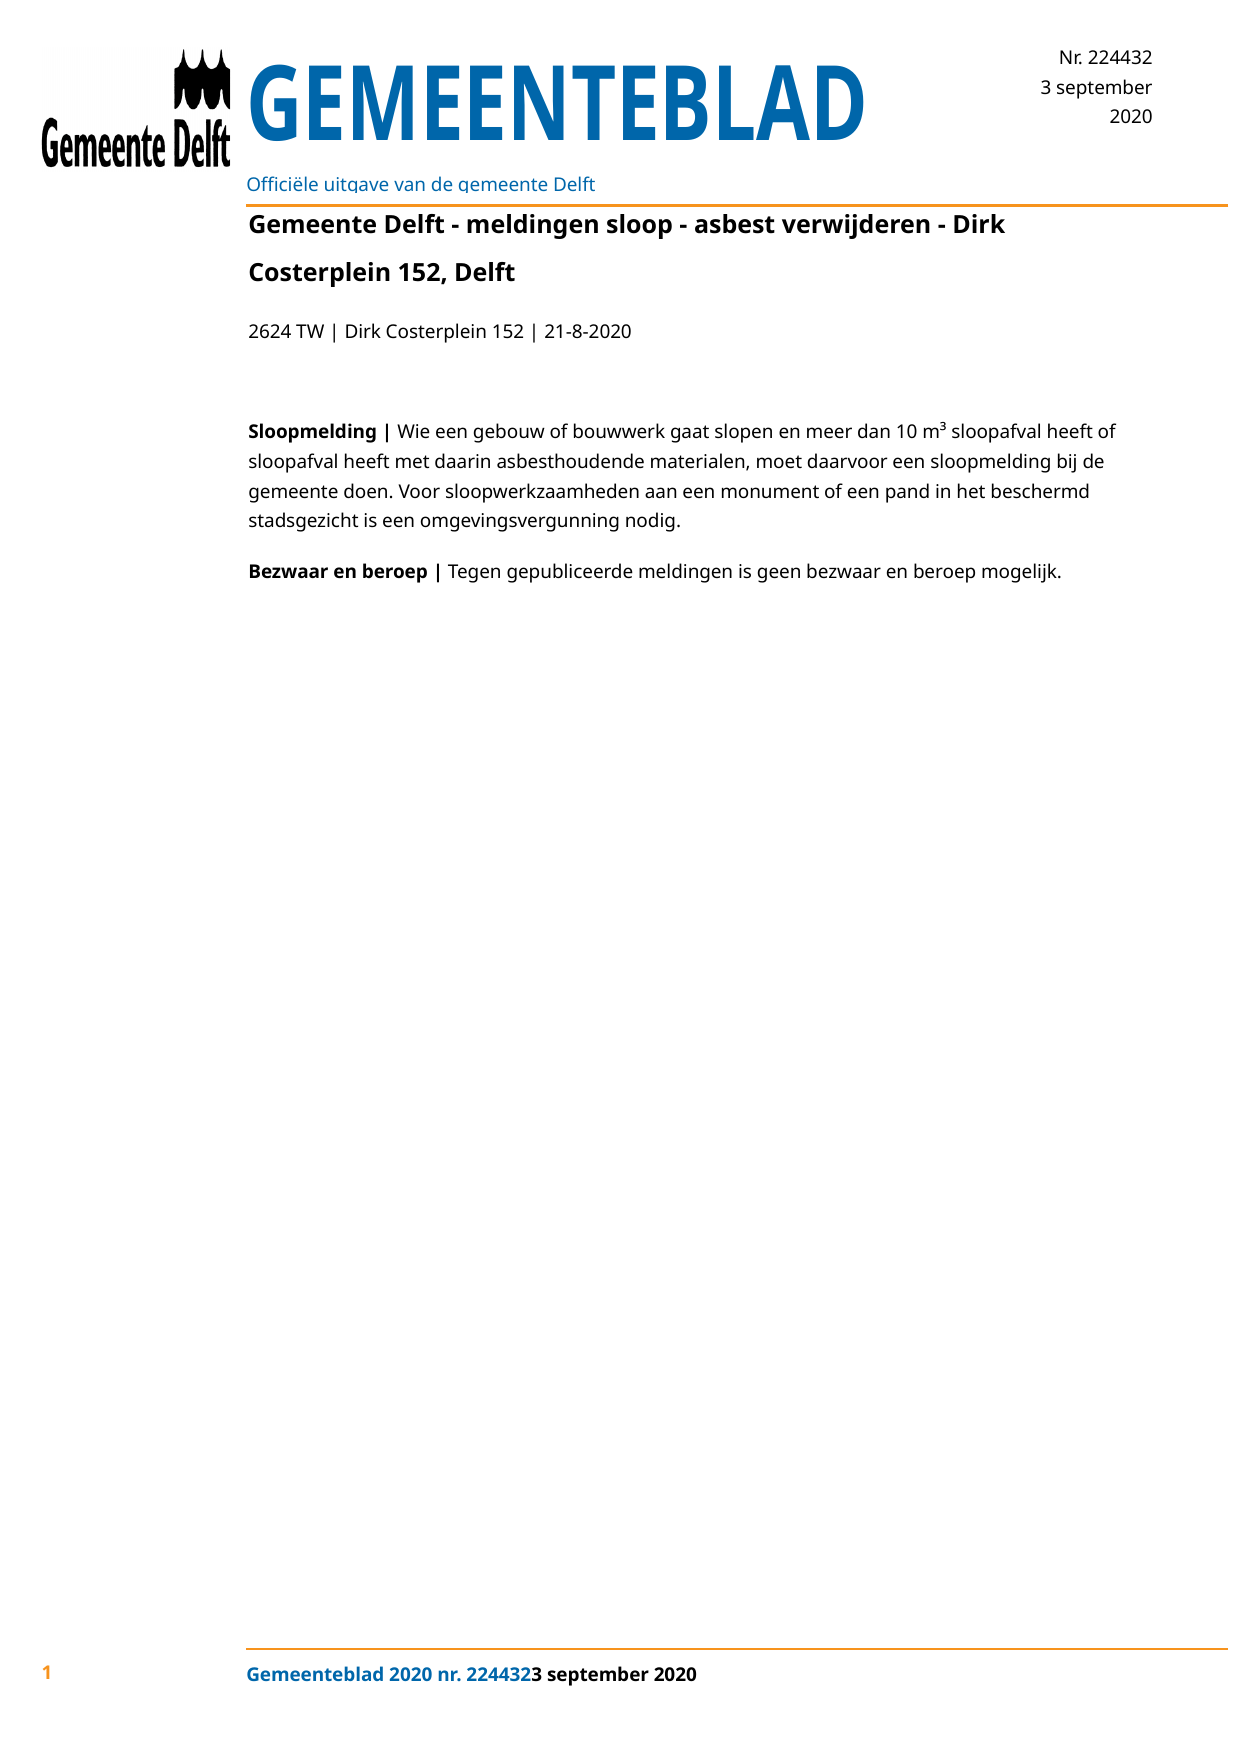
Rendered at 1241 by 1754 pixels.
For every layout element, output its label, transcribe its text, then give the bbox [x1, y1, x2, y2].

text 2624 TW | Dirk Costerplein 152 | 21-8-2020 [248, 318, 1152, 344]
picture [41, 47, 231, 172]
text Gemeente Delft - meldingen sloop - asbest verwijderen - Dirk Costerplein 152, Delft [248, 207, 1152, 288]
text Bezwaar en beroep | Tegen gepubliceerde meldingen is geen bezwaar en beroep mogelijk. [248, 558, 1152, 584]
text Sloopmelding | Wie een gebouw of bouwwerk gaat slopen en meer dan 10 m³ sloopafval heeft of sloopafval heeft met daarin asbesthoudende materialen, moet daarvoor een sloopmelding bij de gemeente doen. Voor sloopwerkzaamheden aan een monument of een pand in het beschermd stadsgezicht is een omgevingsvergunning nodig. [248, 419, 1152, 533]
